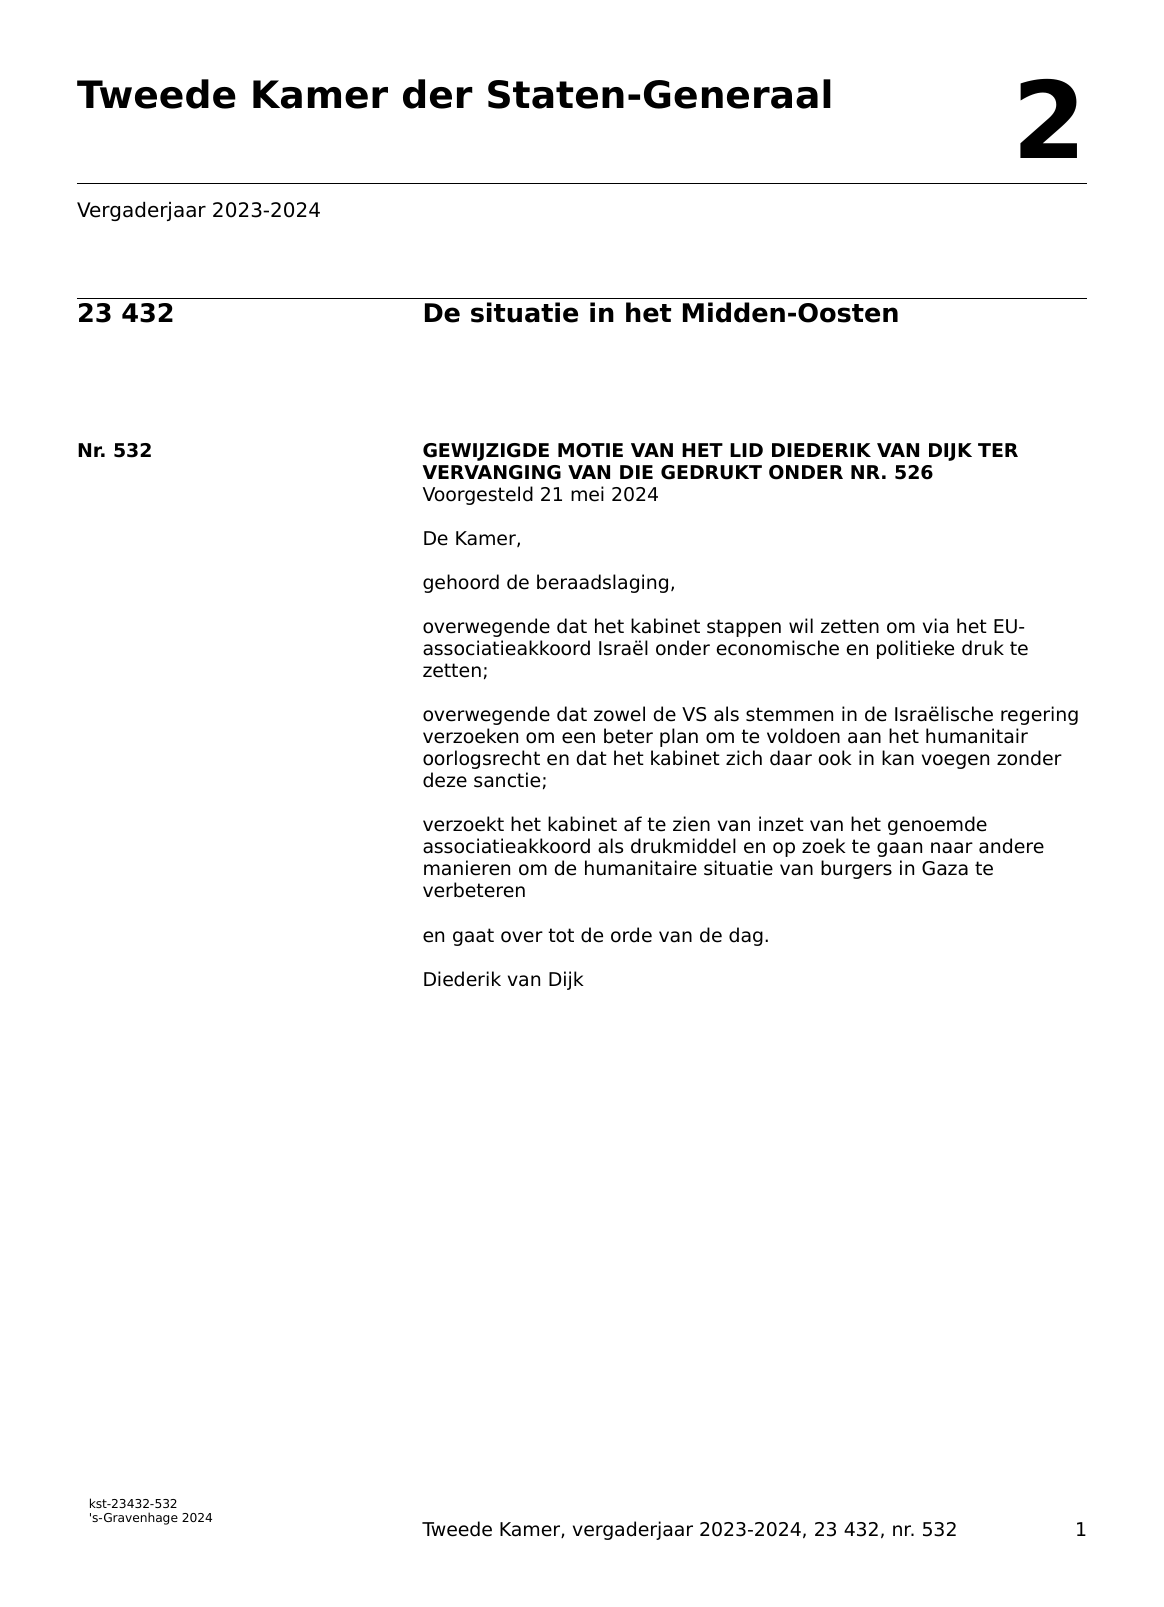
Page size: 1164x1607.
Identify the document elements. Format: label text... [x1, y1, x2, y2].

text overwegende dat zowel de VS als stemmen in de Israëlische regering verzoeken om een beter plan om te voldoen aan het humanitair oorlogsrecht en dat het kabinet zich daar ook in kan voegen zonder deze sanctie; [422, 704, 1087, 792]
subtitle 23 432 De situatie in het Midden-Oosten [77, 299, 1087, 329]
text verzoekt het kabinet af te zien van inzet van het genoemde associatieakkoord als drukmiddel en op zoek te gaan naar andere manieren om de humanitaire situatie van burgers in Gaza te verbeteren [422, 814, 1087, 902]
text De Kamer, [422, 528, 1087, 550]
text Voorgesteld 21 mei 2024 [422, 484, 1087, 506]
subtitle Nr. 532 GEWIJZIGDE MOTIE VAN HET LID DIEDERIK VAN DIJK TER VERVANGING VAN DIE GEDRUKT ONDER NR. 526 [77, 440, 1087, 484]
text Diederik van Dijk [422, 969, 1087, 991]
table_cell Vergaderjaar 2023-2024 [77, 184, 1087, 298]
text 's-Gravenhage 2024 [88, 1511, 323, 1525]
text gehoord de beraadslaging, [422, 572, 1087, 594]
text overwegende dat het kabinet stappen wil zetten om via het EU-associatieakkoord Israël onder economische en politieke druk te zetten; [422, 616, 1087, 682]
table_header Tweede Kamer der Staten-Generaal [77, 59, 886, 183]
text en gaat over tot de orde van de dag. [422, 924, 1087, 946]
table_header 2 [886, 59, 1087, 183]
text kst-23432-532 [88, 1497, 323, 1511]
